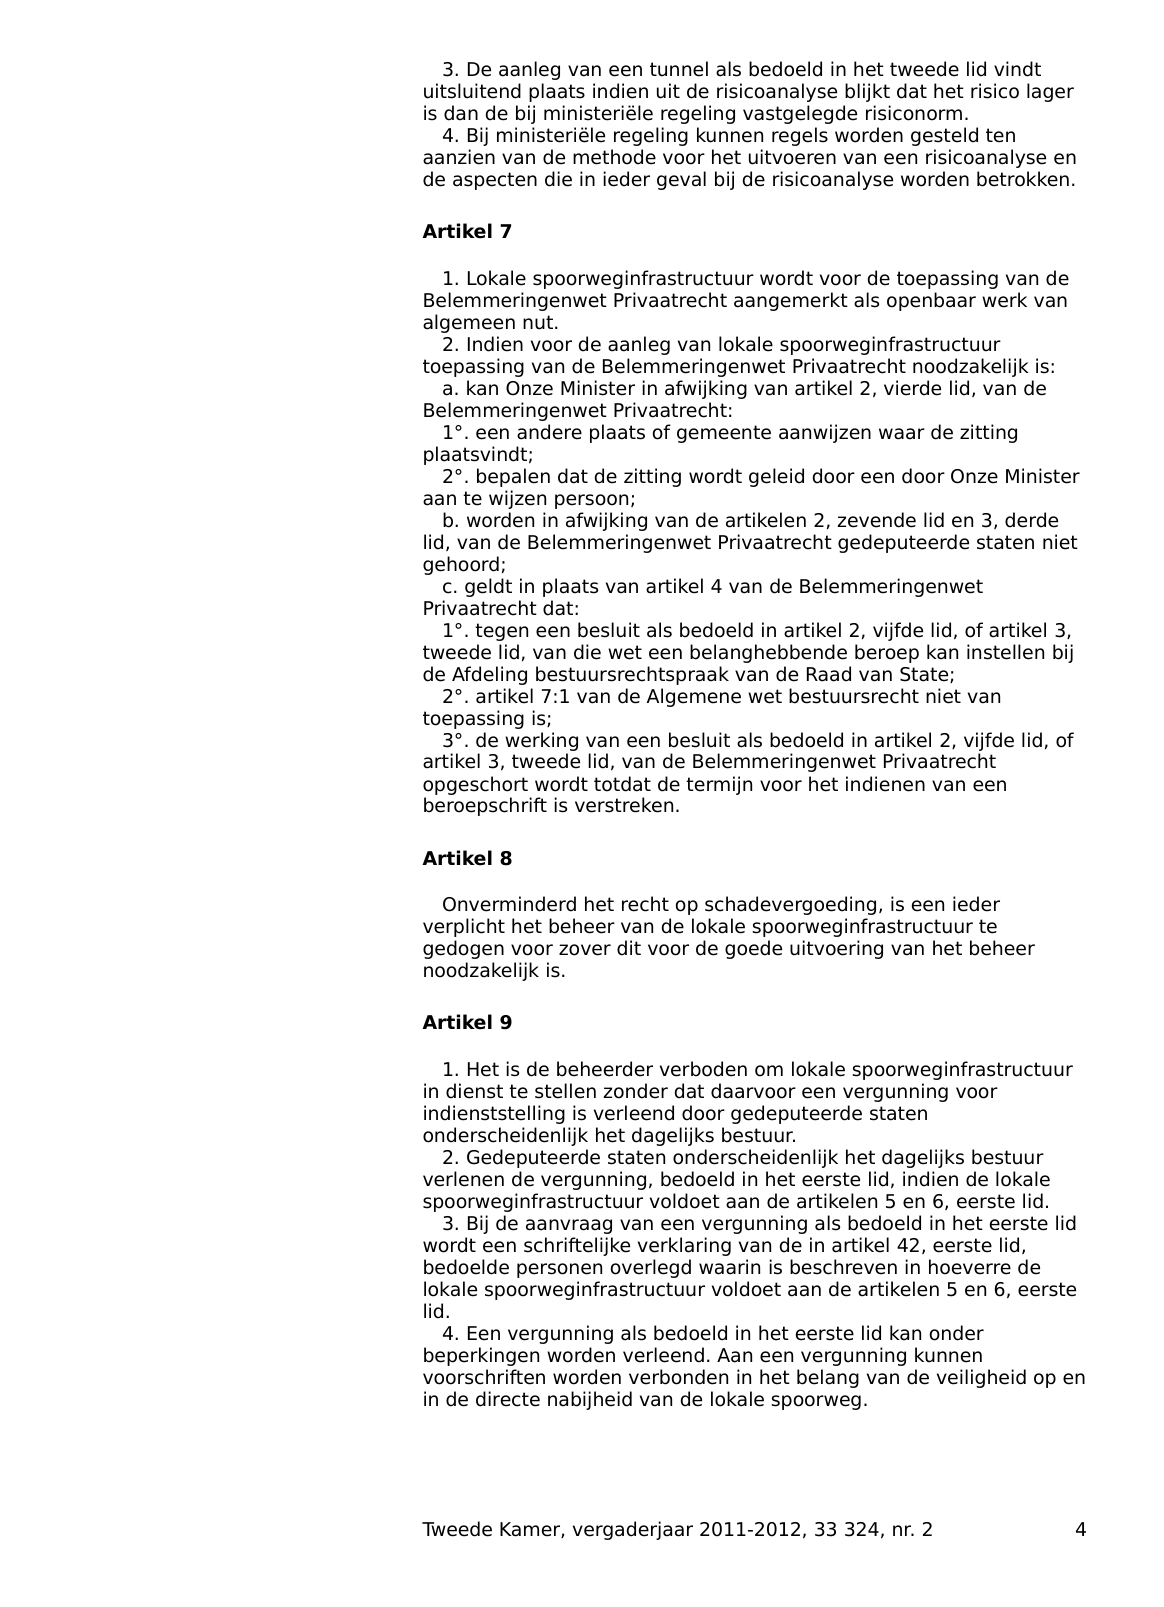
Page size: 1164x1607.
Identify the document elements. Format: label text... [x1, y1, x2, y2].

text c. geldt in plaats van artikel 4 van de Belemmeringenwet Privaatrecht dat: [422, 576, 1087, 619]
subtitle Artikel 9 [422, 1012, 1087, 1034]
text 3. De aanleg van een tunnel als bedoeld in het tweede lid vindt uitsluitend plaats indien uit de risicoanalyse blijkt dat het risico lager is dan de bij ministeriële regeling vastgelegde risiconorm. [422, 59, 1087, 125]
text 2. Indien voor de aanleg van lokale spoorweginfrastructuur toepassing van de Belemmeringenwet Privaatrecht noodzakelijk is: [422, 334, 1087, 378]
text 2. Gedeputeerde staten onderscheidenlijk het dagelijks bestuur verlenen de vergunning, bedoeld in het eerste lid, indien de lokale spoorweginfrastructuur voldoet aan de artikelen 5 en 6, eerste lid. [422, 1147, 1087, 1213]
text 2°. bepalen dat de zitting wordt geleid door een door Onze Minister aan te wijzen persoon; [422, 466, 1087, 510]
text 4. Bij ministeriële regeling kunnen regels worden gesteld ten aanzien van de methode voor het uitvoeren van een risicoanalyse en de aspecten die in ieder geval bij de risicoanalyse worden betrokken. [422, 125, 1087, 191]
subtitle Artikel 7 [422, 221, 1087, 243]
text 1°. tegen een besluit als bedoeld in artikel 2, vijfde lid, of artikel 3, tweede lid, van die wet een belanghebbende beroep kan instellen bij de Afdeling bestuursrechtspraak van de Raad van State; [422, 619, 1087, 686]
text 1. Het is de beheerder verboden om lokale spoorweginfrastructuur in dienst te stellen zonder dat daarvoor een vergunning voor indienststelling is verleend door gedeputeerde staten onderscheidenlijk het dagelijks bestuur. [422, 1059, 1087, 1147]
text 3°. de werking van een besluit als bedoeld in artikel 2, vijfde lid, of artikel 3, tweede lid, van de Belemmeringenwet Privaatrecht opgeschort wordt totdat de termijn voor het indienen van een beroepschrift is verstreken. [422, 729, 1087, 817]
text 2°. artikel 7:1 van de Algemene wet bestuursrecht niet van toepassing is; [422, 686, 1087, 729]
text Onverminderd het recht op schadevergoeding, is een ieder verplicht het beheer van de lokale spoorweginfrastructuur te gedogen voor zover dit voor de goede uitvoering van het beheer noodzakelijk is. [422, 894, 1087, 982]
text b. worden in afwijking van de artikelen 2, zevende lid en 3, derde lid, van de Belemmeringenwet Privaatrecht gedeputeerde staten niet gehoord; [422, 510, 1087, 576]
text 1°. een andere plaats of gemeente aanwijzen waar de zitting plaatsvindt; [422, 422, 1087, 466]
text 4. Een vergunning als bedoeld in het eerste lid kan onder beperkingen worden verleend. Aan een vergunning kunnen voorschriften worden verbonden in het belang van de veiligheid op en in de directe nabijheid van de lokale spoorweg. [422, 1323, 1087, 1411]
text 1. Lokale spoorweginfrastructuur wordt voor de toepassing van de Belemmeringenwet Privaatrecht aangemerkt als openbaar werk van algemeen nut. [422, 268, 1087, 334]
subtitle Artikel 8 [422, 847, 1087, 869]
text 3. Bij de aanvraag van een vergunning als bedoeld in het eerste lid wordt een schriftelijke verklaring van de in artikel 42, eerste lid, bedoelde personen overlegd waarin is beschreven in hoeverre de lokale spoorweginfrastructuur voldoet aan de artikelen 5 en 6, eerste lid. [422, 1213, 1087, 1323]
text a. kan Onze Minister in afwijking van artikel 2, vierde lid, van de Belemmeringenwet Privaatrecht: [422, 378, 1087, 422]
